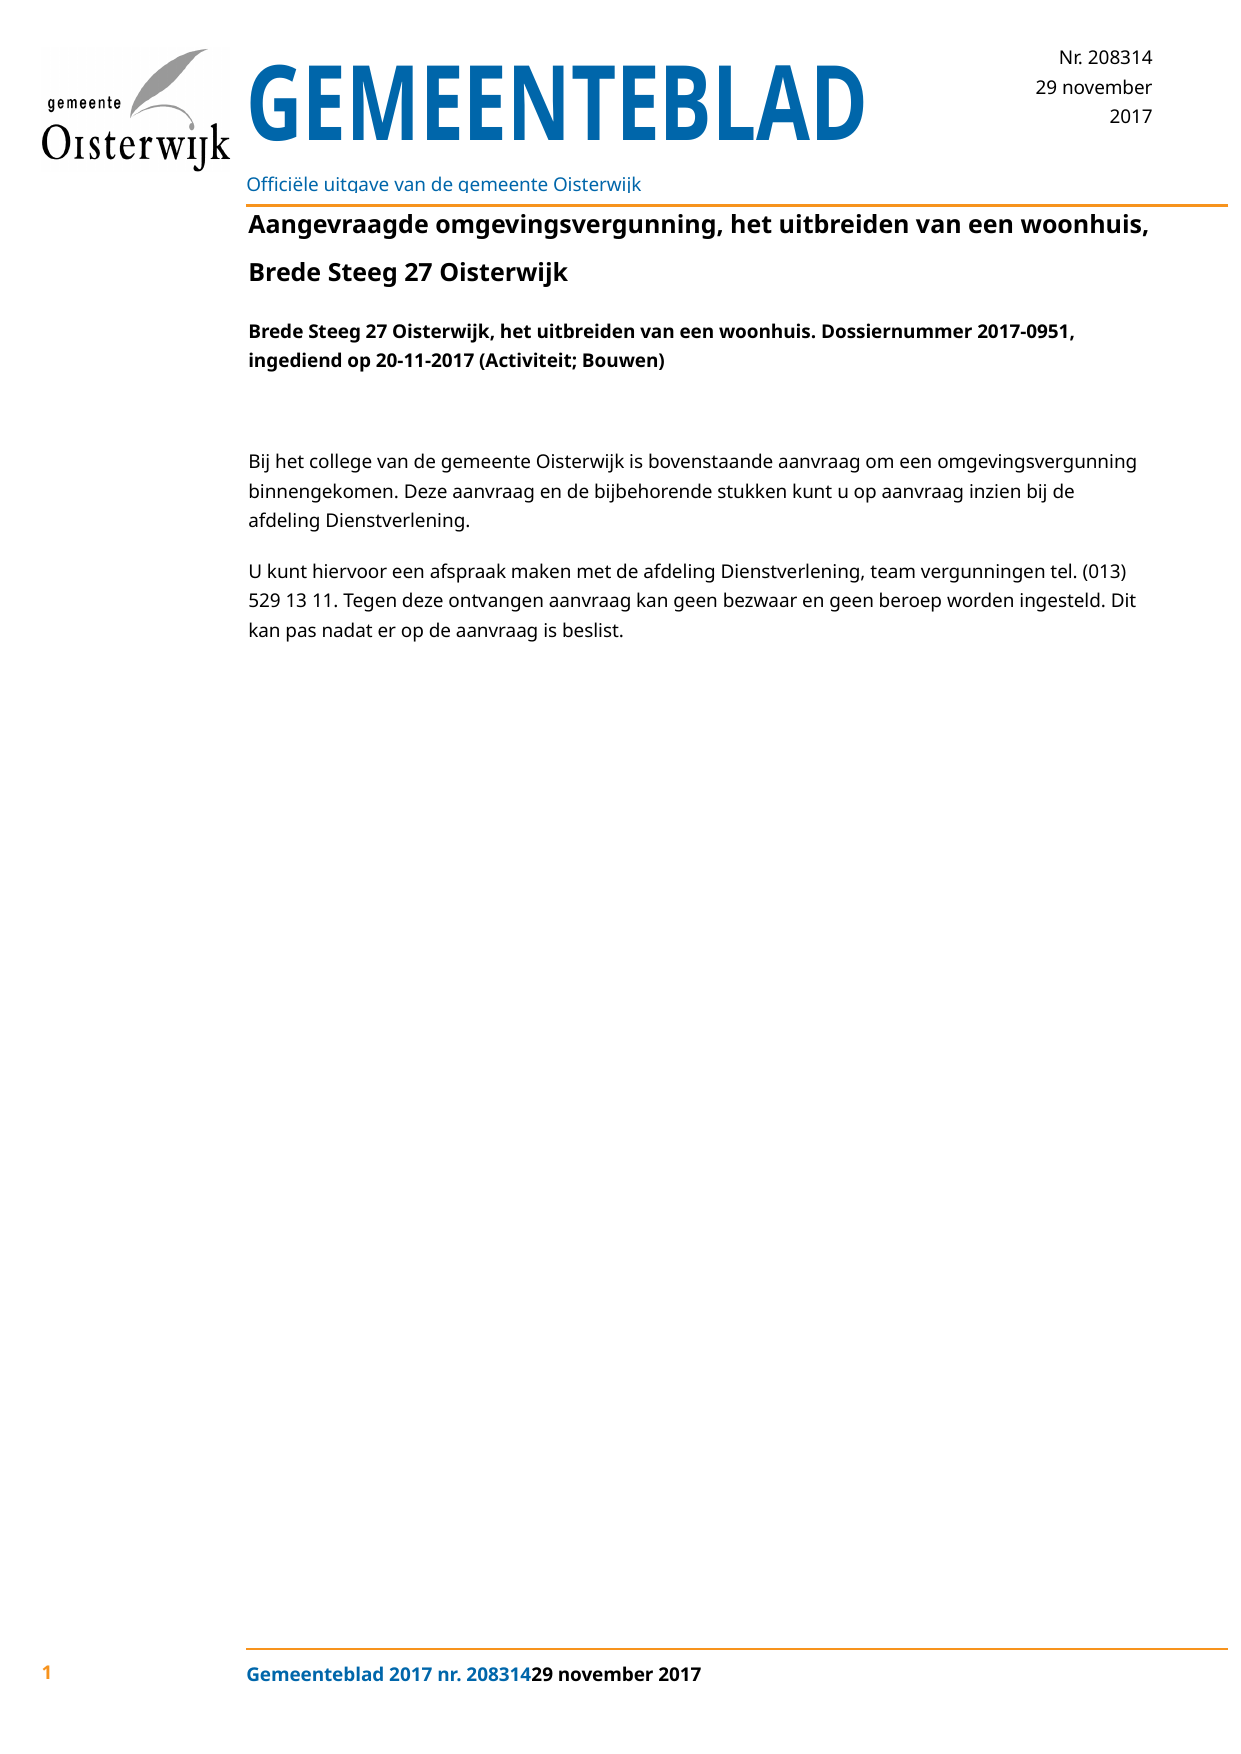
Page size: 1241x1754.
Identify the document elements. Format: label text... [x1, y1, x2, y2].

text Brede Steeg 27 Oisterwijk, het uitbreiden van een woonhuis. Dossiernummer 2017-0951, ingediend op 20-11-2017 (Activiteit; Bouwen) [248, 318, 1152, 373]
text Aangevraagde omgevingsvergunning, het uitbreiden van een woonhuis, Brede Steeg 27 Oisterwijk [248, 207, 1152, 288]
text U kunt hiervoor een afspraak maken met de afdeling Dienstverlening, team vergunningen tel. (013) 529 13 11. Tegen deze ontvangen aanvraag kan geen bezwaar en geen beroep worden ingesteld. Dit kan pas nadat er op de aanvraag is beslist. [248, 558, 1152, 643]
text Bij het college van de gemeente Oisterwijk is bovenstaande aanvraag om een omgevingsvergunning binnengekomen. Deze aanvraag en de bijbehorende stukken kunt u op aanvraag inzien bij de afdeling Dienstverlening. [248, 448, 1152, 533]
picture [41, 47, 231, 172]
